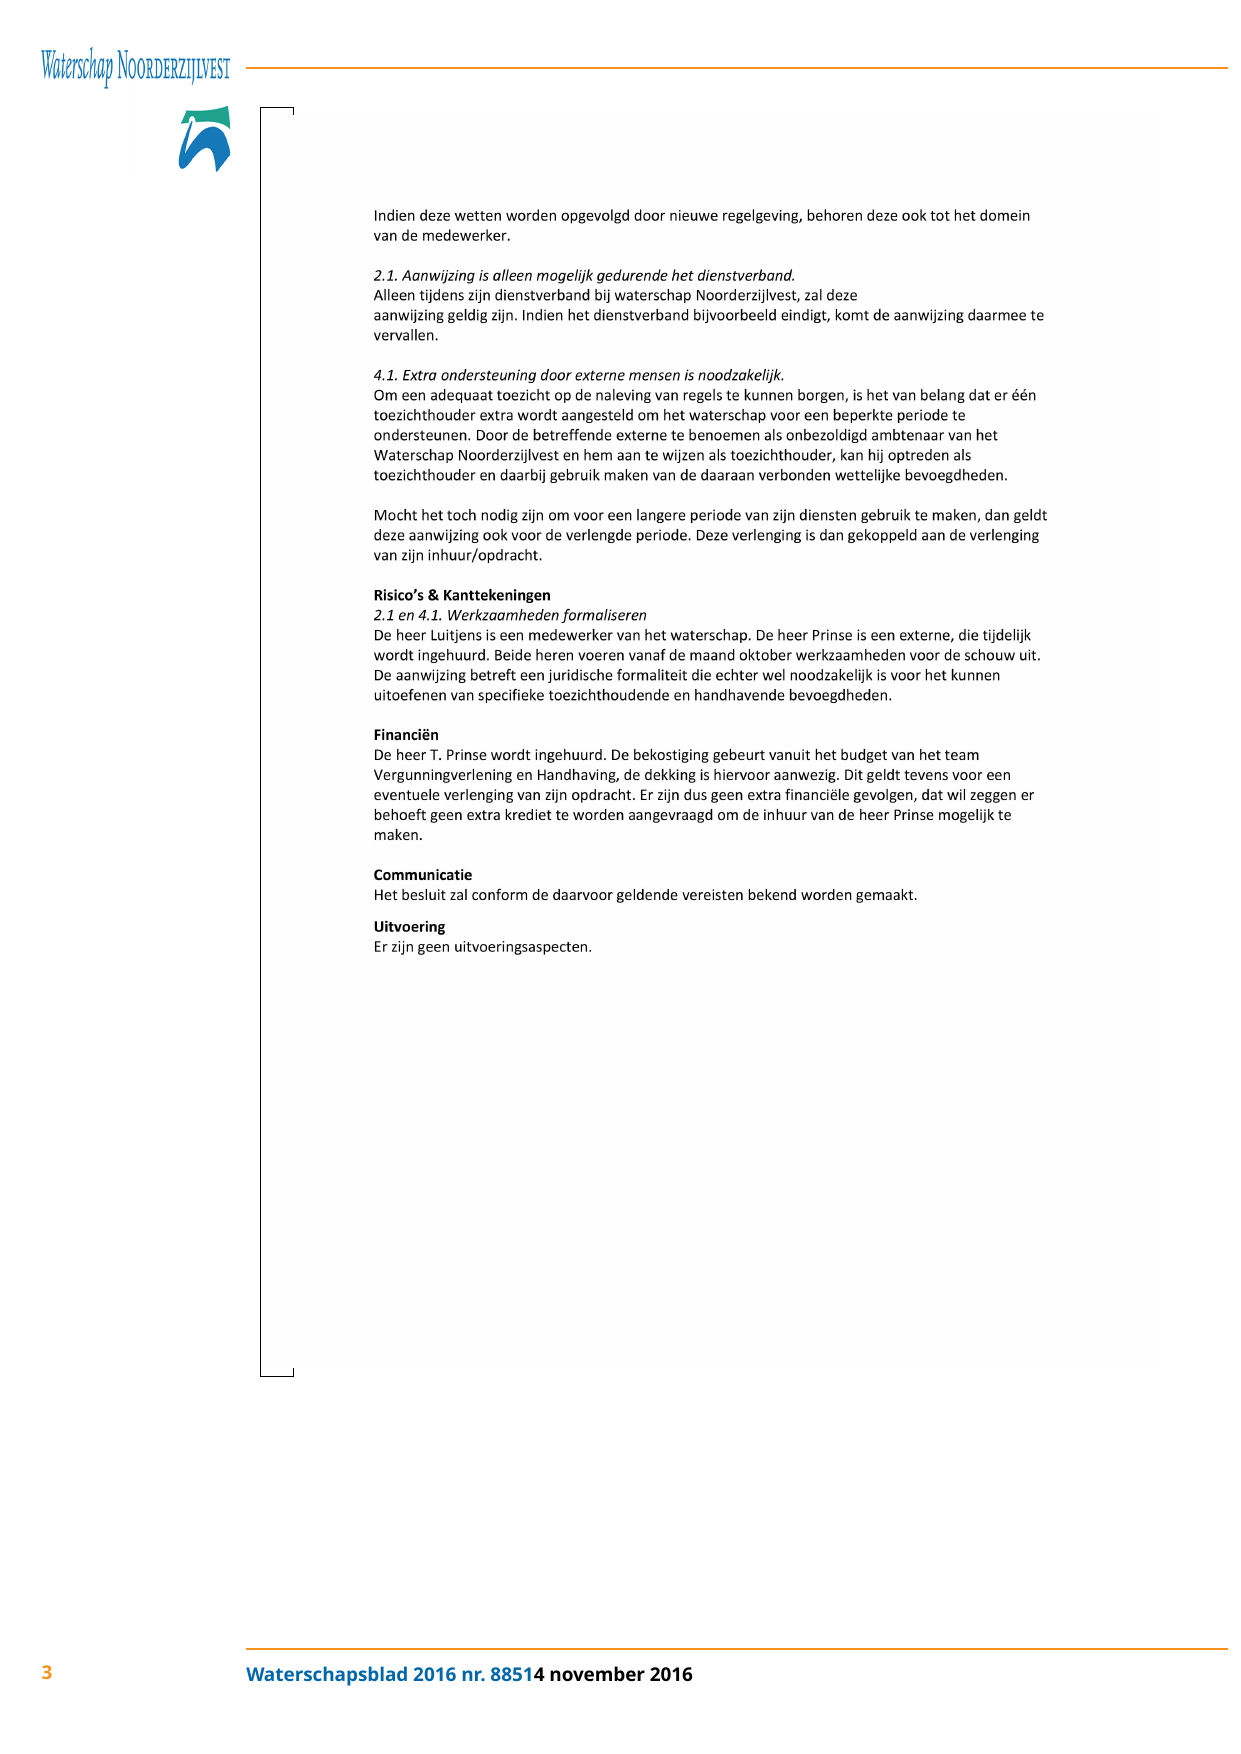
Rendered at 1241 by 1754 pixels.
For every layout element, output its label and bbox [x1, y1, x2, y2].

picture [41, 47, 231, 172]
picture [268, 115, 1155, 1368]
